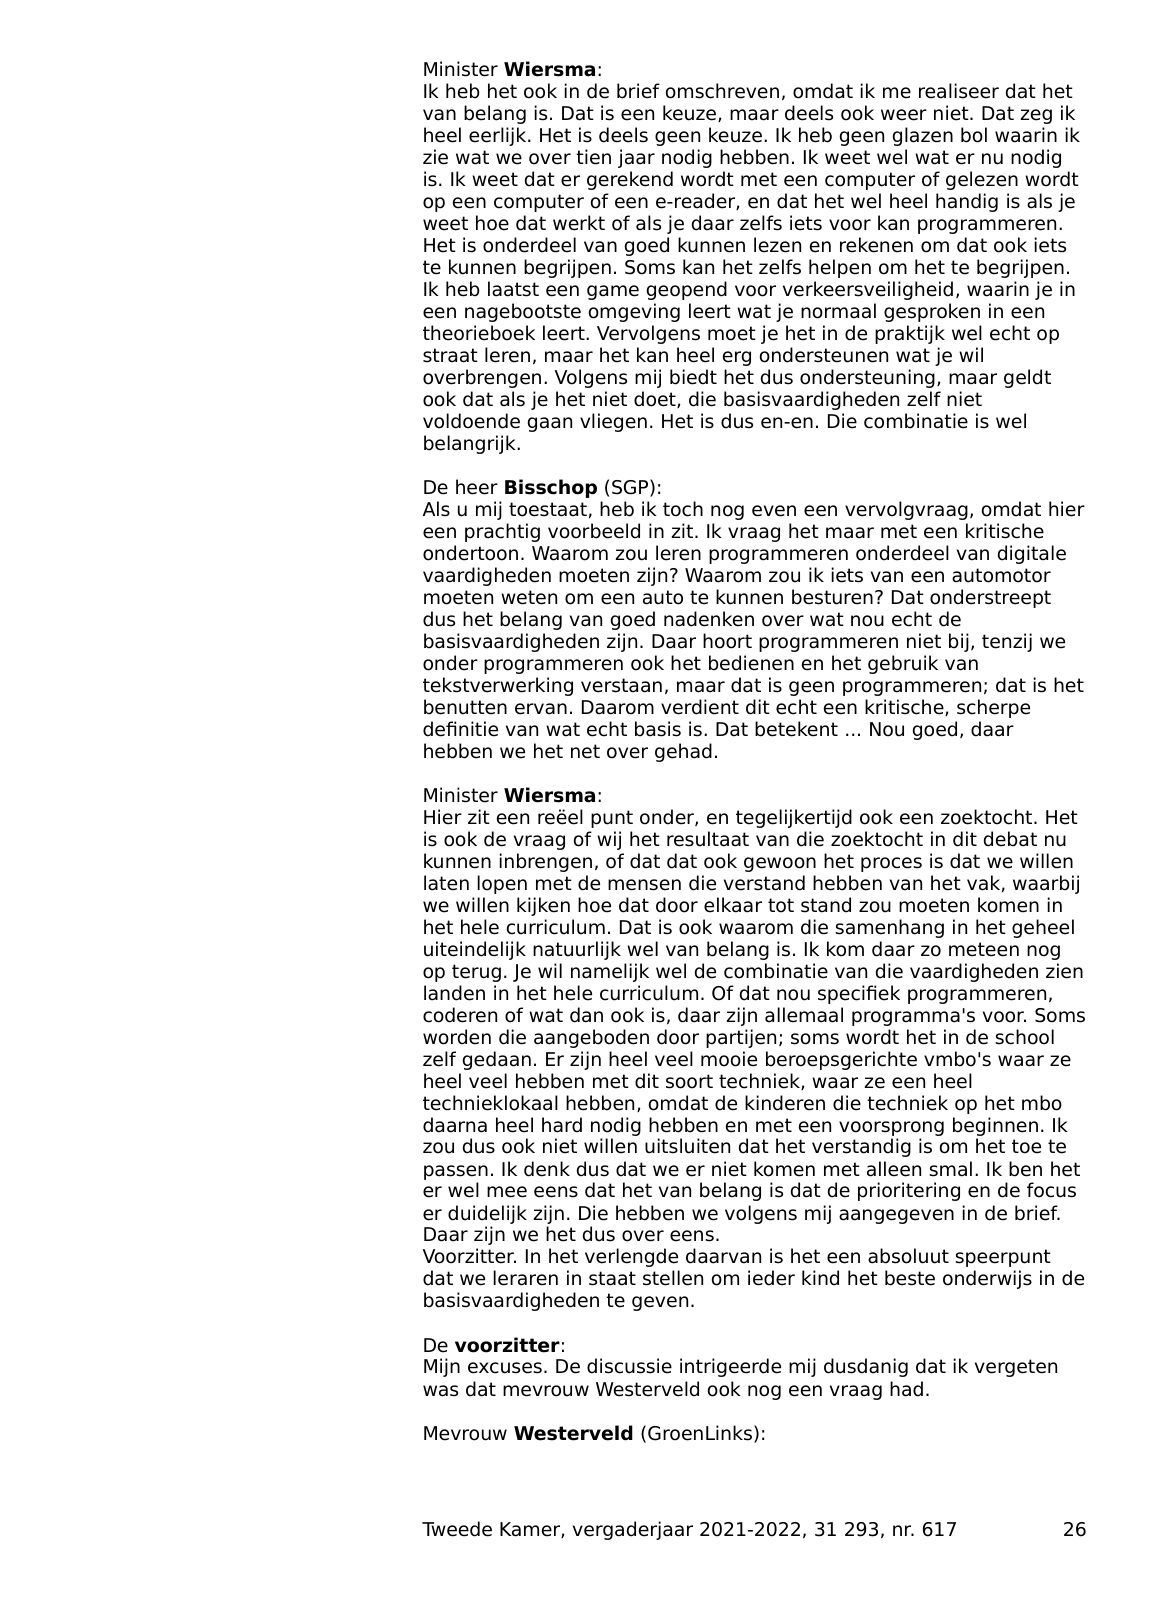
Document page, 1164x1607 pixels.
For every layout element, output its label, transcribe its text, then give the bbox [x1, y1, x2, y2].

text Mevrouw Westerveld (GroenLinks): [422, 1423, 1087, 1444]
text Minister Wiersma: [422, 59, 1087, 81]
text Voorzitter. In het verlengde daarvan is het een absoluut speerpunt dat we leraren in staat stellen om ieder kind het beste onderwijs in de basisvaardigheden te geven. [422, 1246, 1087, 1312]
text Mijn excuses. De discussie intrigeerde mij dusdanig dat ik vergeten was dat mevrouw Westerveld ook nog een vraag had. [422, 1356, 1087, 1400]
text De heer Bisschop (SGP): [422, 477, 1087, 499]
text Als u mij toestaat, heb ik toch nog even een vervolgvraag, omdat hier een prachtig voorbeeld in zit. Ik vraag het maar met een kritische ondertoon. Waarom zou leren programmeren onderdeel van digitale vaardigheden moeten zijn? Waarom zou ik iets van een automotor moeten weten om een auto te kunnen besturen? Dat onderstreept dus het belang van goed nadenken over wat nou echt de basisvaardigheden zijn. Daar hoort programmeren niet bij, tenzij we onder programmeren ook het bedienen en het gebruik van tekstverwerking verstaan, maar dat is geen programmeren; dat is het benutten ervan. Daarom verdient dit echt een kritische, scherpe definitie van wat echt basis is. Dat betekent ... Nou goed, daar hebben we het net over gehad. [422, 499, 1087, 763]
text De voorzitter: [422, 1334, 1087, 1356]
text Ik heb het ook in de brief omschreven, omdat ik me realiseer dat het van belang is. Dat is een keuze, maar deels ook weer niet. Dat zeg ik heel eerlijk. Het is deels geen keuze. Ik heb geen glazen bol waarin ik zie wat we over tien jaar nodig hebben. Ik weet wel wat er nu nodig is. Ik weet dat er gerekend wordt met een computer of gelezen wordt op een computer of een e-reader, en dat het wel heel handig is als je weet hoe dat werkt of als je daar zelfs iets voor kan programmeren. Het is onderdeel van goed kunnen lezen en rekenen om dat ook iets te kunnen begrijpen. Soms kan het zelfs helpen om het te begrijpen. Ik heb laatst een game geopend voor verkeersveiligheid, waarin je in een nagebootste omgeving leert wat je normaal gesproken in een theorieboek leert. Vervolgens moet je het in de praktijk wel echt op straat leren, maar het kan heel erg ondersteunen wat je wil overbrengen. Volgens mij biedt het dus ondersteuning, maar geldt ook dat als je het niet doet, die basisvaardigheden zelf niet voldoende gaan vliegen. Het is dus en-en. Die combinatie is wel belangrijk. [422, 81, 1087, 455]
text Minister Wiersma: [422, 785, 1087, 807]
text Hier zit een reëel punt onder, en tegelijkertijd ook een zoektocht. Het is ook de vraag of wij het resultaat van die zoektocht in dit debat nu kunnen inbrengen, of dat dat ook gewoon het proces is dat we willen laten lopen met de mensen die verstand hebben van het vak, waarbij we willen kijken hoe dat door elkaar tot stand zou moeten komen in het hele curriculum. Dat is ook waarom die samenhang in het geheel uiteindelijk natuurlijk wel van belang is. Ik kom daar zo meteen nog op terug. Je wil namelijk wel de combinatie van die vaardigheden zien landen in het hele curriculum. Of dat nou specifiek programmeren, coderen of wat dan ook is, daar zijn allemaal programma's voor. Soms worden die aangeboden door partijen; soms wordt het in de school zelf gedaan. Er zijn heel veel mooie beroepsgerichte vmbo's waar ze heel veel hebben met dit soort techniek, waar ze een heel technieklokaal hebben, omdat de kinderen die techniek op het mbo daarna heel hard nodig hebben en met een voorsprong beginnen. Ik zou dus ook niet willen uitsluiten dat het verstandig is om het toe te passen. Ik denk dus dat we er niet komen met alleen smal. Ik ben het er wel mee eens dat het van belang is dat de prioritering en de focus er duidelijk zijn. Die hebben we volgens mij aangegeven in de brief. Daar zijn we het dus over eens. [422, 807, 1087, 1246]
